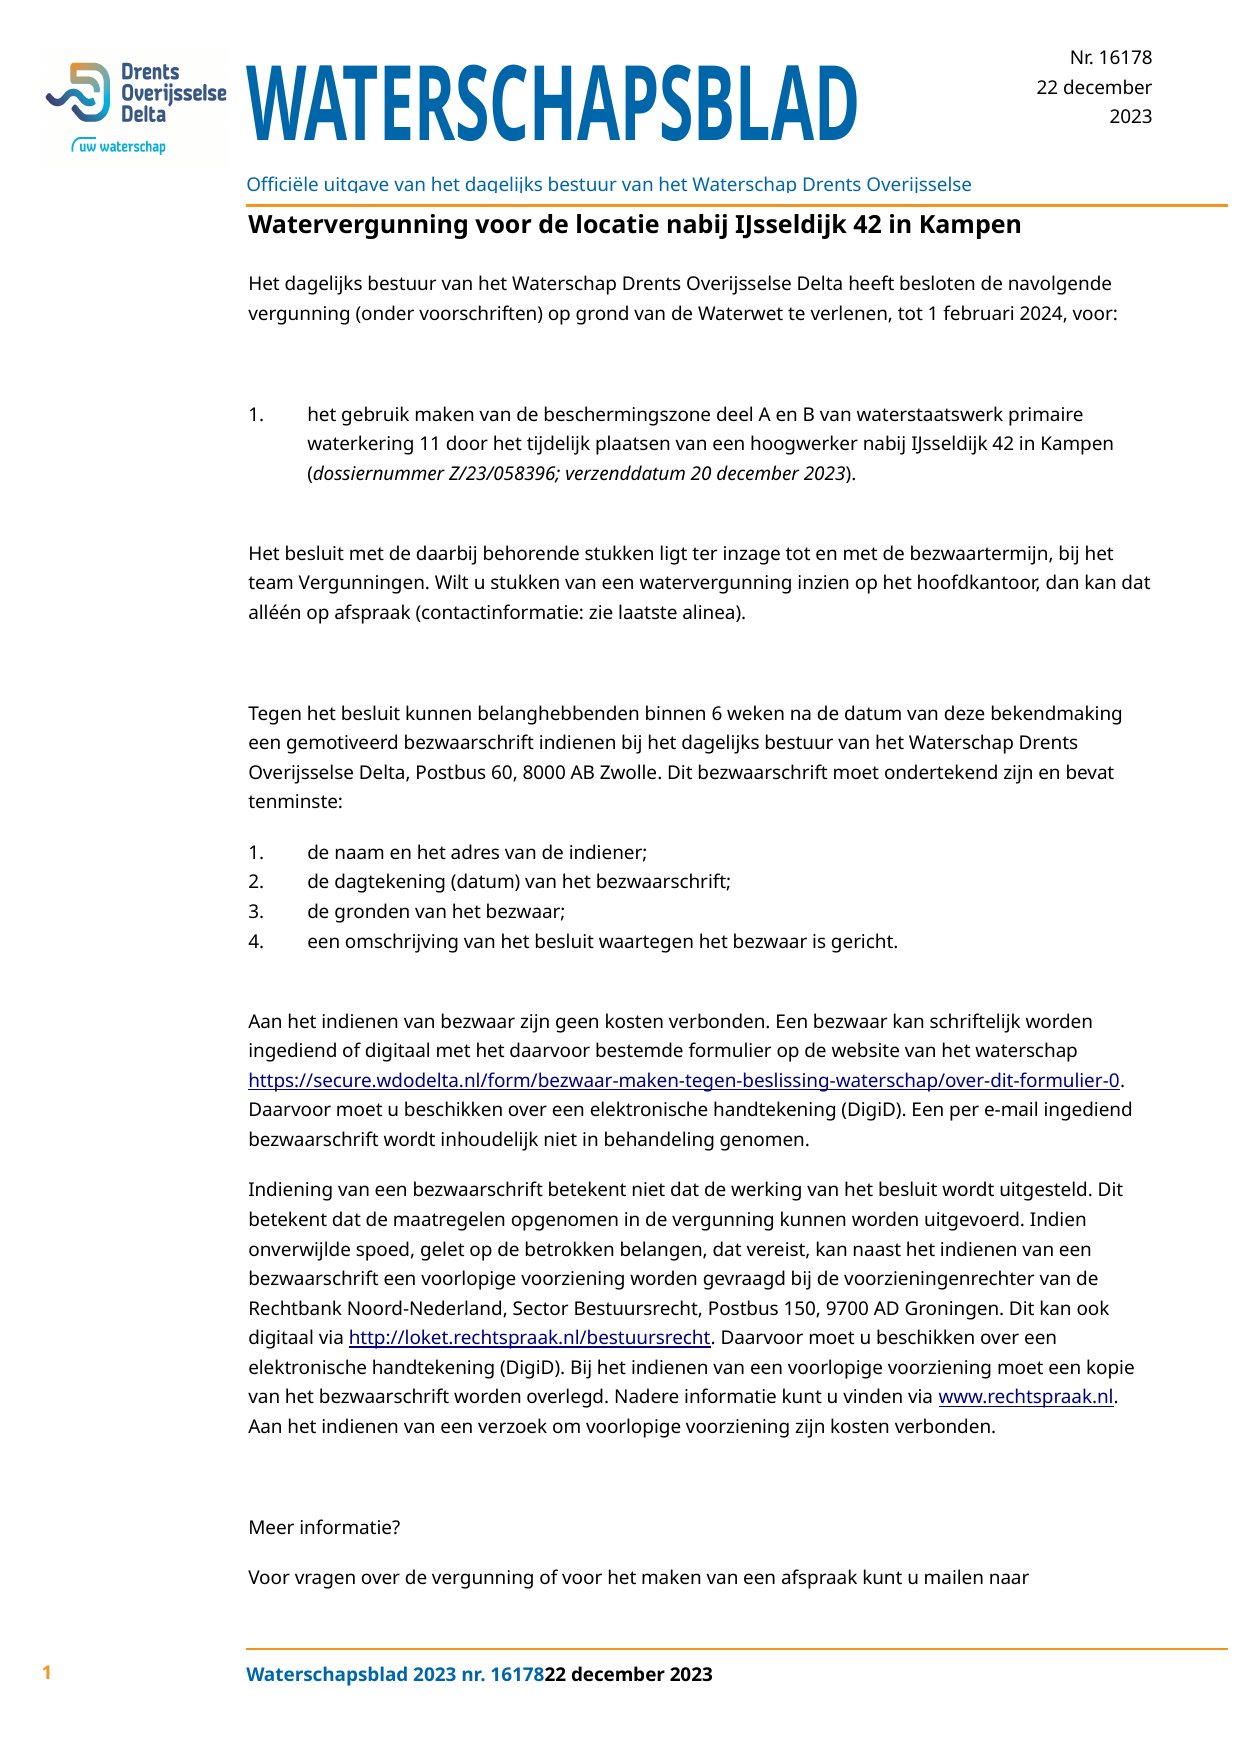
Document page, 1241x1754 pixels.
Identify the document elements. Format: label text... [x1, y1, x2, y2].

list een omschrijving van het besluit waartegen het bezwaar is gericht. [248, 928, 1152, 953]
list de dagtekening (datum) van het bezwaarschrift; [248, 869, 1152, 894]
text Tegen het besluit kunnen belanghebbenden binnen 6 weken na de datum van deze bekendmaking een gemotiveerd bezwaarschrift indienen bij het dagelijks bestuur van het Waterschap Drents Overijsselse Delta, Postbus 60, 8000 AB Zwolle. Dit bezwaarschrift moet ondertekend zijn en bevat tenminste: [248, 700, 1152, 814]
list het gebruik maken van de beschermingszone deel A en B van waterstaatswerk primaire waterkering 11 door het tijdelijk plaatsen van een hoogwerker nabij IJsseldijk 42 in Kampen (dossiernummer Z/23/058396; verzenddatum 20 december 2023). [248, 401, 1152, 486]
list de naam en het adres van de indiener; [248, 839, 1152, 865]
text Meer informatie? [248, 1514, 1152, 1540]
text Het besluit met de daarbij behorende stukken ligt ter inzage tot en met de bezwaartermijn, bij het team Vergunningen. Wilt u stukken van een watervergunning inzien op het hoofdkantoor, dan kan dat alléén op afspraak (contactinformatie: zie laatste alinea). [248, 540, 1152, 625]
text Het dagelijks bestuur van het Waterschap Drents Overijsselse Delta heeft besloten de navolgende vergunning (onder voorschriften) op grond van de Waterwet te verlenen, tot 1 februari 2024, voor: [248, 270, 1152, 326]
text Indiening van een bezwaarschrift betekent niet dat de werking van het besluit wordt uitgesteld. Dit betekent dat de maatregelen opgenomen in de vergunning kunnen worden uitgevoerd. Indien onverwijlde spoed, gelet op de betrokken belangen, dat vereist, kan naast het indienen van een bezwaarschrift een voorlopige voorziening worden gevraagd bij de voorzieningenrechter van de Rechtbank Noord-Nederland, Sector Bestuursrecht, Postbus 150, 9700 AD Groningen. Dit kan ook digitaal via http://loket.rechtspraak.nl/bestuursrecht. Daarvoor moet u beschikken over een elektronische handtekening (DigiD). Bij het indienen van een voorlopige voorziening moet een kopie van het bezwaarschrift worden overlegd. Nadere informatie kunt u vinden via www.rechtspraak.nl. Aan het indienen van een verzoek om voorlopige voorziening zijn kosten verbonden. [248, 1177, 1152, 1439]
text Voor vragen over de vergunning of voor het maken van een afspraak kunt u mailen naar [248, 1564, 1152, 1590]
picture [41, 47, 231, 172]
list de gronden van het bezwaar; [248, 898, 1152, 924]
text Watervergunning voor de locatie nabij IJsseldijk 42 in Kampen [248, 207, 1152, 241]
text Aan het indienen van bezwaar zijn geen kosten verbonden. Een bezwaar kan schriftelijk worden ingediend of digitaal met het daarvoor bestemde formulier op de website van het waterschap https://secure.wdodelta.nl/form/bezwaar-maken-tegen-beslissing-waterschap/over-dit-formulier-0. Daarvoor moet u beschikken over een elektronische handtekening (DigiD). Een per e-mail ingediend bezwaarschrift wordt inhoudelijk niet in behandeling genomen. [248, 1008, 1152, 1152]
